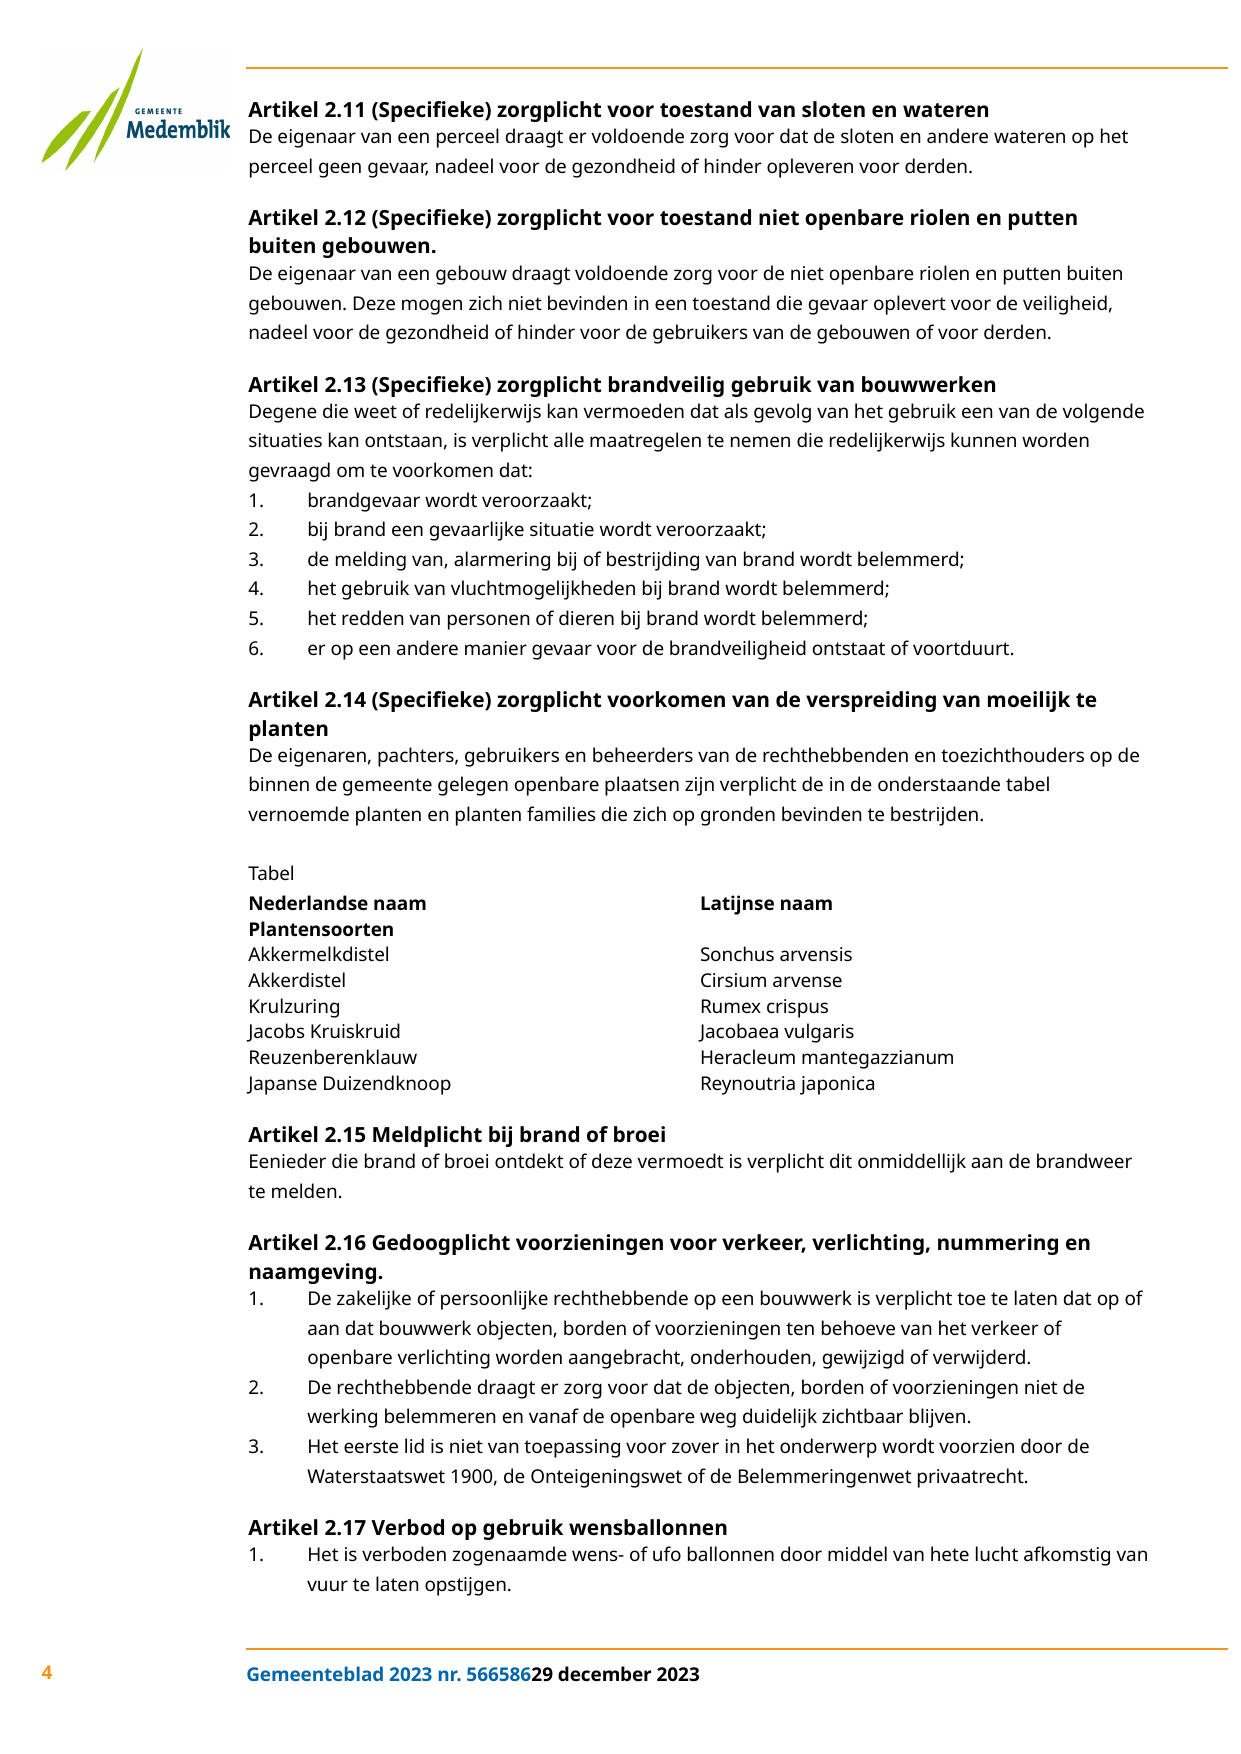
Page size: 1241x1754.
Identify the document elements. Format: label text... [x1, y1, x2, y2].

list brandgevaar wordt veroorzaakt; [248, 487, 1152, 513]
text Artikel 2.16 Gedoogplicht voorzieningen voor verkeer, verlichting, nummering en naamgeving. [248, 1228, 1152, 1285]
table_cell Cirsium arvense [700, 967, 1152, 993]
list het redden van personen of dieren bij brand wordt belemmerd; [248, 605, 1152, 631]
list Het eerste lid is niet van toepassing voor zover in het onderwerp wordt voorzien door de Waterstaatswet 1900, de Onteigeningswet of de Belemmeringenwet privaatrecht. [248, 1433, 1152, 1488]
table_cell Rumex crispus [700, 993, 1152, 1019]
table_cell Japanse Duizendknoop [248, 1070, 700, 1096]
table_cell Akkerdistel [248, 967, 700, 993]
text De eigenaar van een gebouw draagt voldoende zorg voor de niet openbare riolen en putten buiten gebouwen. Deze mogen zich niet bevinden in een toestand die gevaar oplevert voor de veiligheid, nadeel voor de gezondheid of hinder voor de gebruikers van de gebouwen of voor derden. [248, 260, 1152, 345]
list de melding van, alarmering bij of bestrijding van brand wordt belemmerd; [248, 546, 1152, 572]
text Artikel 2.12 (Specifieke) zorgplicht voor toestand niet openbare riolen en putten buiten gebouwen. [248, 203, 1152, 260]
table_cell Reynoutria japonica [700, 1070, 1152, 1096]
table_cell Krulzuring [248, 993, 700, 1019]
list De zakelijke of persoonlijke rechthebbende op een bouwwerk is verplicht toe te laten dat op of aan dat bouwwerk objecten, borden of voorzieningen ten behoeve van het verkeer of openbare verlichting worden aangebracht, onderhouden, gewijzigd of verwijderd. [248, 1285, 1152, 1370]
table_cell Jacobs Kruiskruid [248, 1019, 700, 1044]
text Artikel 2.11 (Specifieke) zorgplicht voor toestand van sloten en wateren [248, 95, 1152, 123]
table_cell Reuzenberenklauw [248, 1045, 700, 1070]
table_cell Plantensoorten [248, 916, 1152, 942]
table_header Latijnse naam [700, 890, 1152, 916]
table_cell Sonchus arvensis [700, 942, 1152, 967]
table_header Nederlandse naam [248, 890, 700, 916]
text De eigenaar van een perceel draagt er voldoende zorg voor dat de sloten en andere wateren op het perceel geen gevaar, nadeel voor de gezondheid of hinder opleveren voor derden. [248, 123, 1152, 178]
list er op een andere manier gevaar voor de brandveiligheid ontstaat of voortduurt. [248, 635, 1152, 661]
text Artikel 2.13 (Specifieke) zorgplicht brandveilig gebruik van bouwwerken [248, 370, 1152, 398]
text Artikel 2.17 Verbod op gebruik wensballonnen [248, 1513, 1152, 1542]
list Het is verboden zogenaamde wens- of ufo ballonnen door middel van hete lucht afkomstig van vuur te laten opstijgen. [248, 1542, 1152, 1597]
text Artikel 2.15 Meldplicht bij brand of broei [248, 1120, 1152, 1148]
text Degene die weet of redelijkerwijs kan vermoeden dat als gevolg van het gebruik een van de volgende situaties kan ontstaan, is verplicht alle maatregelen te nemen die redelijkerwijs kunnen worden gevraagd om te voorkomen dat: [248, 398, 1152, 483]
list het gebruik van vluchtmogelijkheden bij brand wordt belemmerd; [248, 576, 1152, 601]
list bij brand een gevaarlijke situatie wordt veroorzaakt; [248, 516, 1152, 542]
table_cell Jacobaea vulgaris [700, 1019, 1152, 1044]
list De rechthebbende draagt er zorg voor dat de objecten, borden of voorzieningen niet de werking belemmeren en vanaf de openbare weg duidelijk zichtbaar blijven. [248, 1374, 1152, 1429]
table_cell Akkermelkdistel [248, 942, 700, 967]
text Eenieder die brand of broei ontdekt of deze vermoedt is verplicht dit onmiddellijk aan de brandweer te melden. [248, 1148, 1152, 1204]
text De eigenaren, pachters, gebruikers en beheerders van de rechthebbenden en toezichthouders op de binnen de gemeente gelegen openbare plaatsen zijn verplicht de in de onderstaande tabel vernoemde planten en planten families die zich op gronden bevinden te bestrijden. [248, 742, 1152, 827]
text Tabel [248, 860, 1152, 886]
picture [41, 47, 231, 172]
text Artikel 2.14 (Specifieke) zorgplicht voorkomen van de verspreiding van moeilijk te planten [248, 685, 1152, 742]
table_cell Heracleum mantegazzianum [700, 1045, 1152, 1070]
